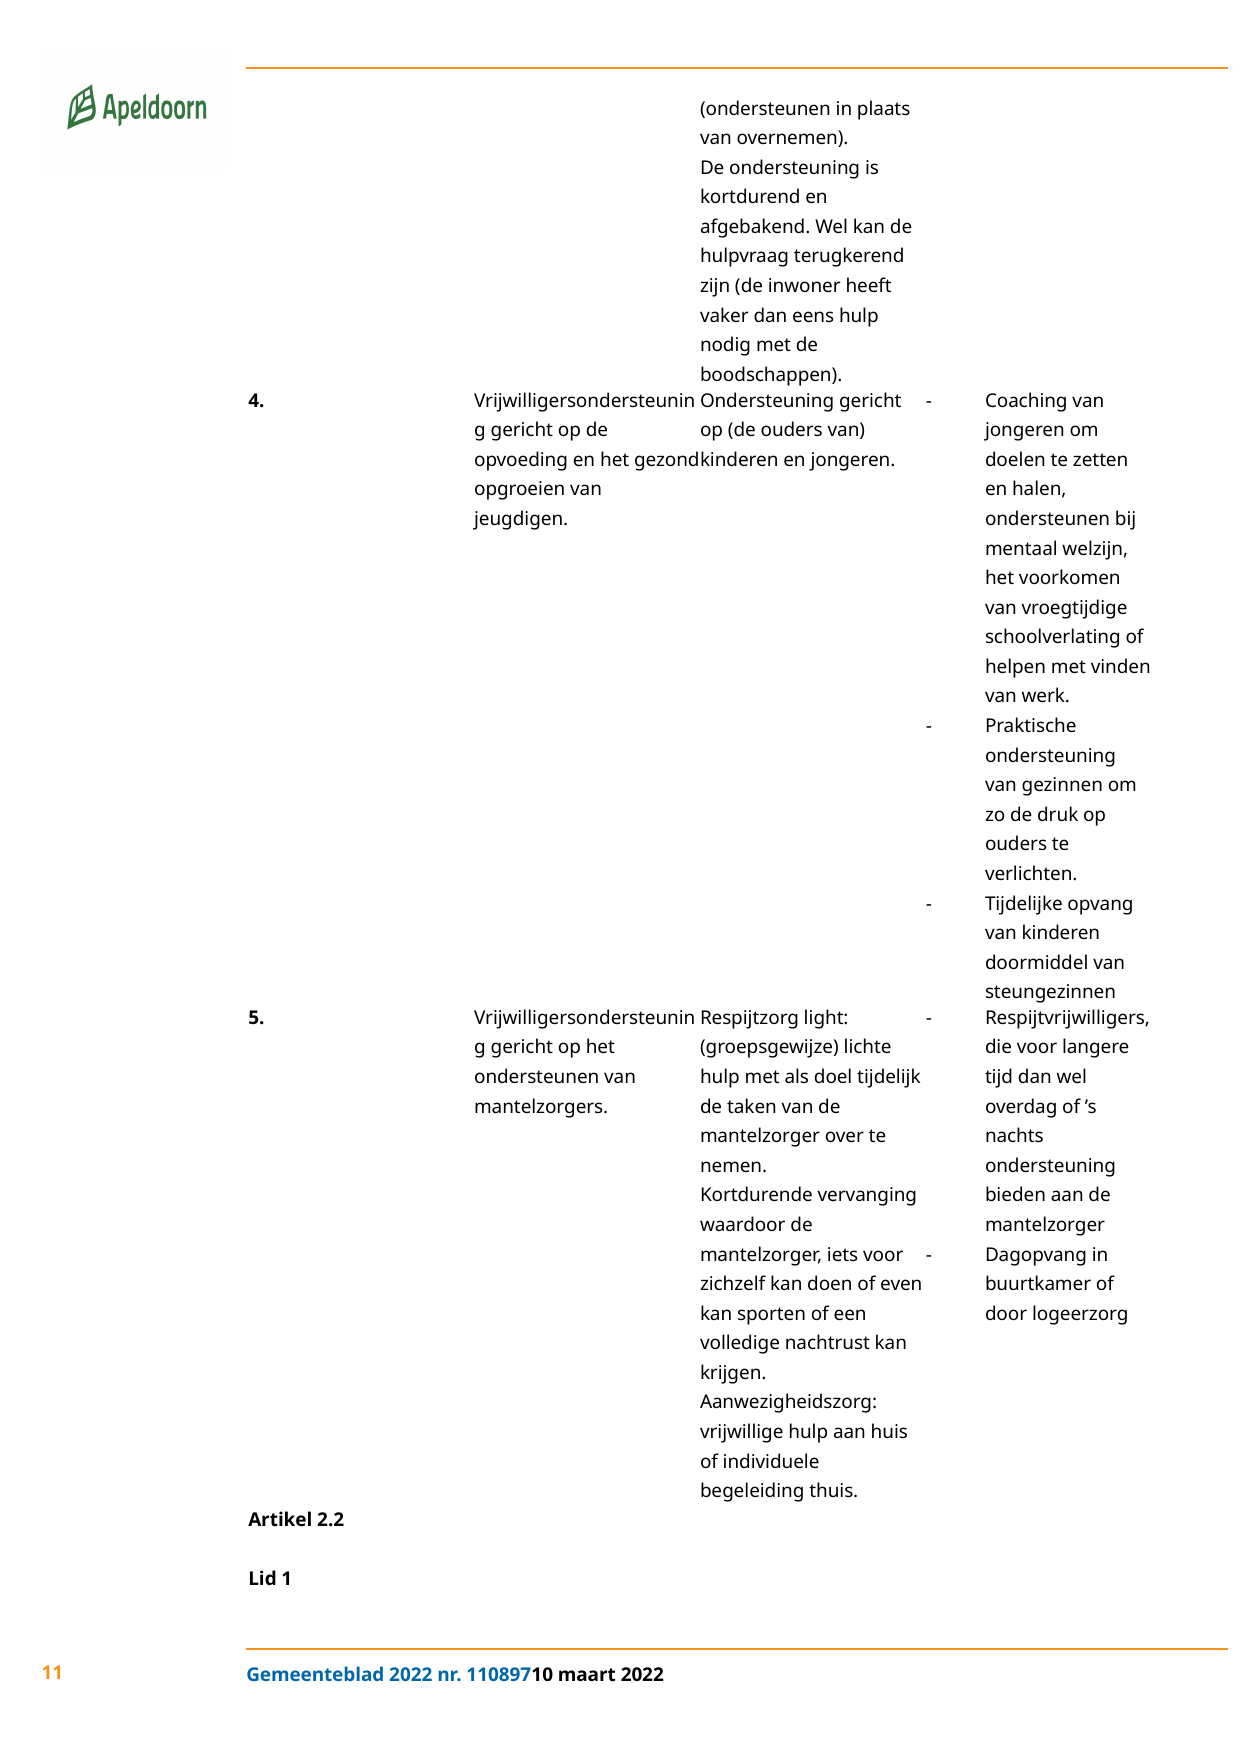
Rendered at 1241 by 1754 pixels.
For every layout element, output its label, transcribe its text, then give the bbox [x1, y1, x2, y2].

table_cell [926, 95, 1152, 387]
table_cell 4. [248, 387, 474, 1004]
table_cell Respijtzorg light: (groepsgewijze) lichte hulp met als doel tijdelijk de taken van de mantelzorger over te nemen. Kortdurende vervanging waardoor de mantelzorger, iets voor zichzelf kan doen of even kan sporten of een volledige nachtrust kan krijgen. Aanwezigheidszorg: vrijwillige hulp aan huis of individuele begeleiding thuis. [700, 1004, 926, 1503]
table_cell Ondersteuning gericht op (de ouders van) kinderen en jongeren. [700, 387, 926, 1004]
table_cell 5. [248, 1004, 474, 1503]
table_cell Coaching van jongeren om doelen te zetten en halen, ondersteunen bij mentaal welzijn, het voorkomen van vroegtijdige schoolverlating of helpen met vinden van werk. Praktische ondersteuning van gezinnen om zo de druk op ouders te verlichten. Tijdelijke opvang van kinderen doormiddel van steungezinnen [926, 387, 1152, 1004]
picture [41, 47, 231, 172]
table_cell Vrijwilligersondersteuning gericht op de opvoeding en het gezond opgroeien van jeugdigen. [474, 387, 700, 1004]
table_cell Respijtvrijwilligers, die voor langere tijd dan wel overdag of ’s nachts ondersteuning bieden aan de mantelzorger Dagopvang in buurtkamer of door logeerzorg [926, 1004, 1152, 1503]
text Lid 1 [248, 1566, 1152, 1591]
table_cell Vrijwilligersondersteuning gericht op het ondersteunen van mantelzorgers. [474, 1004, 700, 1503]
table_cell [474, 95, 700, 387]
table_cell [248, 95, 474, 387]
table_cell (ondersteunen in plaats van overnemen). De ondersteuning is kortdurend en afgebakend. Wel kan de hulpvraag terugkerend zijn (de inwoner heeft vaker dan eens hulp nodig met de boodschappen). [700, 95, 926, 387]
text Artikel 2.2 [248, 1506, 1152, 1532]
